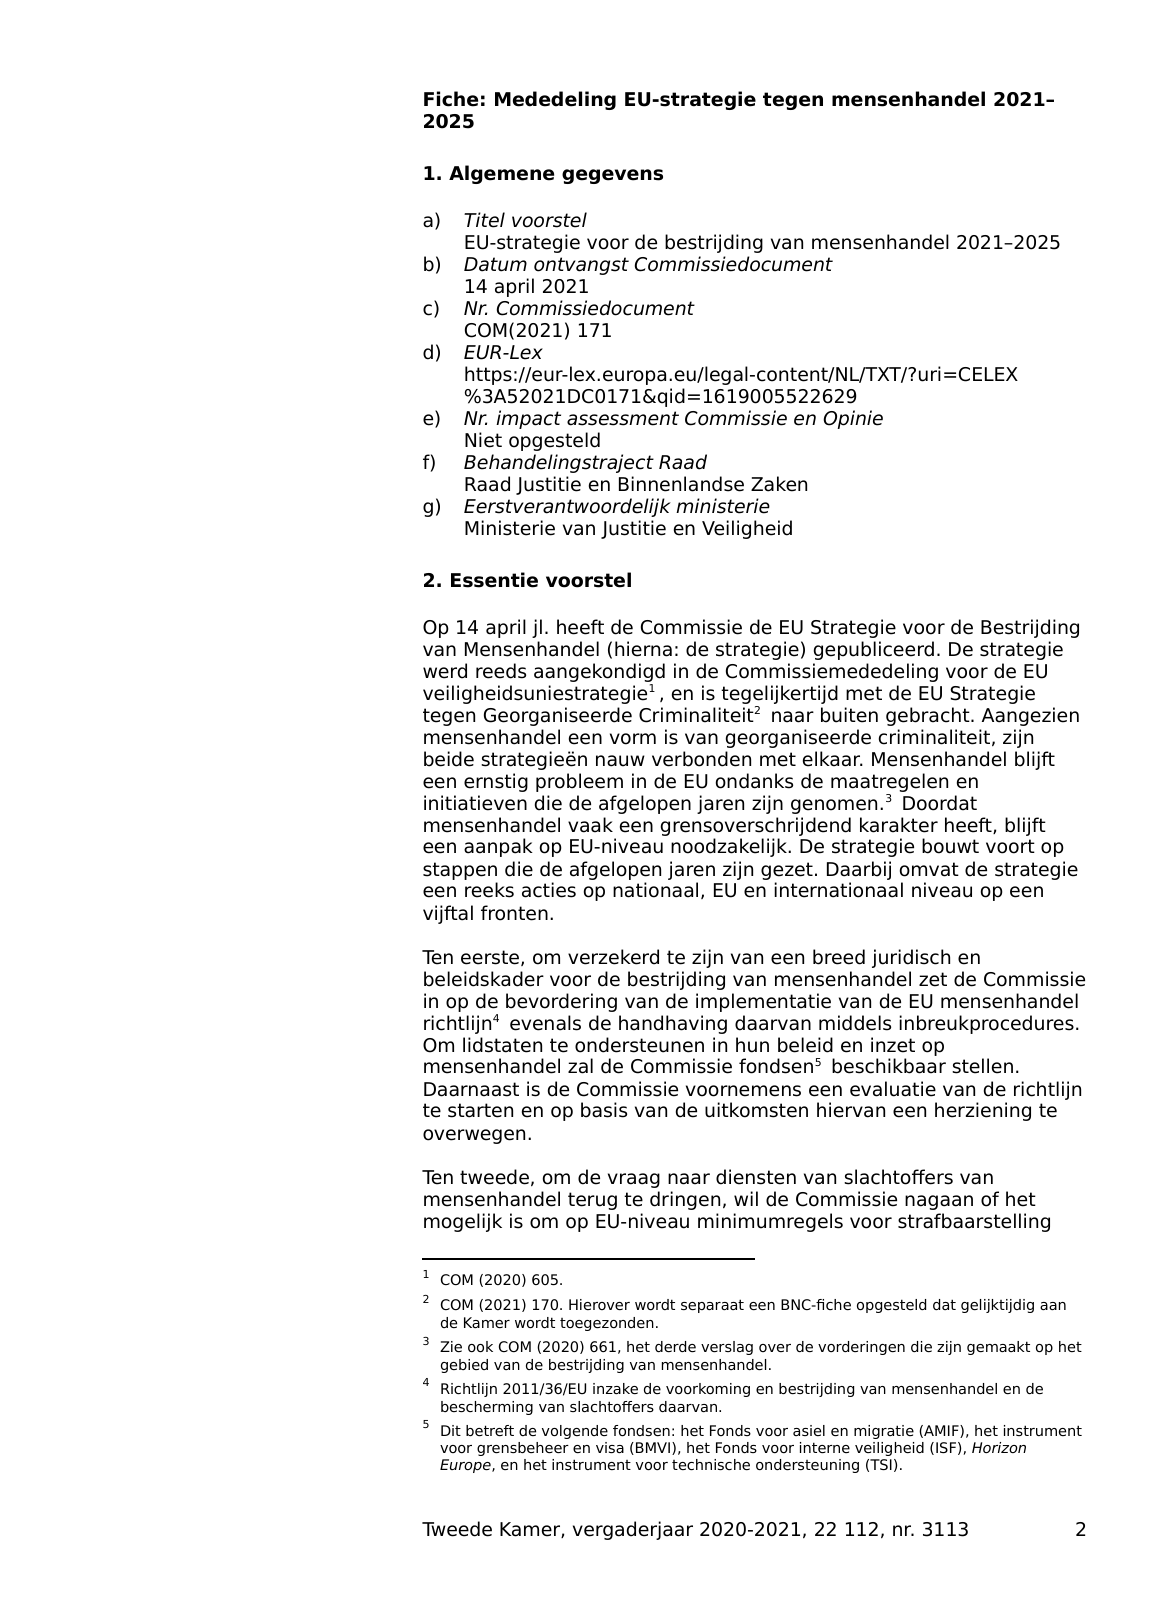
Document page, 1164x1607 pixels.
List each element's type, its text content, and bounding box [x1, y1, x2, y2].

text COM (2020) 605. [422, 1268, 1087, 1290]
text f) Behandelingstraject Raad [422, 452, 1087, 474]
text EU-strategie voor de bestrijding van mensenhandel 2021–2025 [464, 232, 1087, 254]
text Dit betreft de volgende fondsen: het Fonds voor asiel en migratie (AMIF), het instrument voor grensbeheer en visa (BMVI), het Fonds voor interne veiligheid (ISF), Horizon Europe, en het instrument voor technische ondersteuning (TSI). [422, 1418, 1087, 1474]
text Raad Justitie en Binnenlandse Zaken [464, 474, 1087, 496]
text Richtlijn 2011/36/EU inzake de voorkoming en bestrijding van mensenhandel en de bescherming van slachtoffers daarvan. [422, 1377, 1087, 1416]
text a) Titel voorstel [422, 210, 1087, 232]
text https://eur-lex.europa.eu/legal-content/NL/TXT/?uri=CELEX%3A52021DC0171&qid=1619005522629 [464, 364, 1087, 408]
text e) Nr. impact assessment Commissie en Opinie [422, 408, 1087, 430]
text Ten eerste, om verzekerd te zijn van een breed juridisch en beleidskader voor de bestrijding van mensenhandel zet de Commissie in op de bevordering van de implementatie van de EU mensenhandel richtlijn evenals de handhaving daarvan middels inbreukprocedures. Om lidstaten te ondersteunen in hun beleid en inzet op mensenhandel zal de Commissie fondsen beschikbaar stellen. Daarnaast is de Commissie voornemens een evaluatie van de richtlijn te starten en op basis van de uitkomsten hiervan een herziening te overwegen. [422, 947, 1087, 1144]
text Ten tweede, om de vraag naar diensten van slachtoffers van mensenhandel terug te dringen, wil de Commissie nagaan of het mogelijk is om op EU-niveau minimumregels voor strafbaarstelling [422, 1167, 1087, 1232]
text Niet opgesteld [464, 430, 1087, 452]
text COM(2021) 171 [464, 320, 1087, 342]
text Zie ook COM (2020) 661, het derde verslag over de vorderingen die zijn gemaakt op het gebied van de bestrijding van mensenhandel. [422, 1335, 1087, 1374]
text c) Nr. Commissiedocument [422, 298, 1087, 320]
text b) Datum ontvangst Commissiedocument [422, 254, 1087, 276]
text d) EUR-Lex [422, 342, 1087, 364]
text COM (2021) 170. Hierover wordt separaat een BNC-fiche opgesteld dat gelijktijdig aan de Kamer wordt toegezonden. [422, 1293, 1087, 1332]
text Ministerie van Justitie en Veiligheid [464, 518, 1087, 540]
text Op 14 april jl. heeft de Commissie de EU Strategie voor de Bestrijding van Mensenhandel (hierna: de strategie) gepubliceerd. De strategie werd reeds aangekondigd in de Commissiemededeling voor de EU veiligheidsuniestrategie, en is tegelijkertijd met de EU Strategie tegen Georganiseerde Criminaliteit naar buiten gebracht. Aangezien mensenhandel een vorm is van georganiseerde criminaliteit, zijn beide strategieën nauw verbonden met elkaar. Mensenhandel blijft een ernstig probleem in de EU ondanks de maatregelen en initiatieven die de afgelopen jaren zijn genomen. Doordat mensenhandel vaak een grensoverschrijdend karakter heeft, blijft een aanpak op EU-niveau noodzakelijk. De strategie bouwt voort op stappen die de afgelopen jaren zijn gezet. Daarbij omvat de strategie een reeks acties op nationaal, EU en internationaal niveau op een vijftal fronten. [422, 617, 1087, 924]
subtitle Fiche: Mededeling EU-strategie tegen mensenhandel 2021–2025 [422, 89, 1087, 133]
subtitle 2. Essentie voorstel [422, 570, 1087, 592]
text g) Eerstverantwoordelijk ministerie [422, 496, 1087, 518]
subtitle 1. Algemene gegevens [422, 163, 1087, 185]
text 14 april 2021 [464, 276, 1087, 298]
